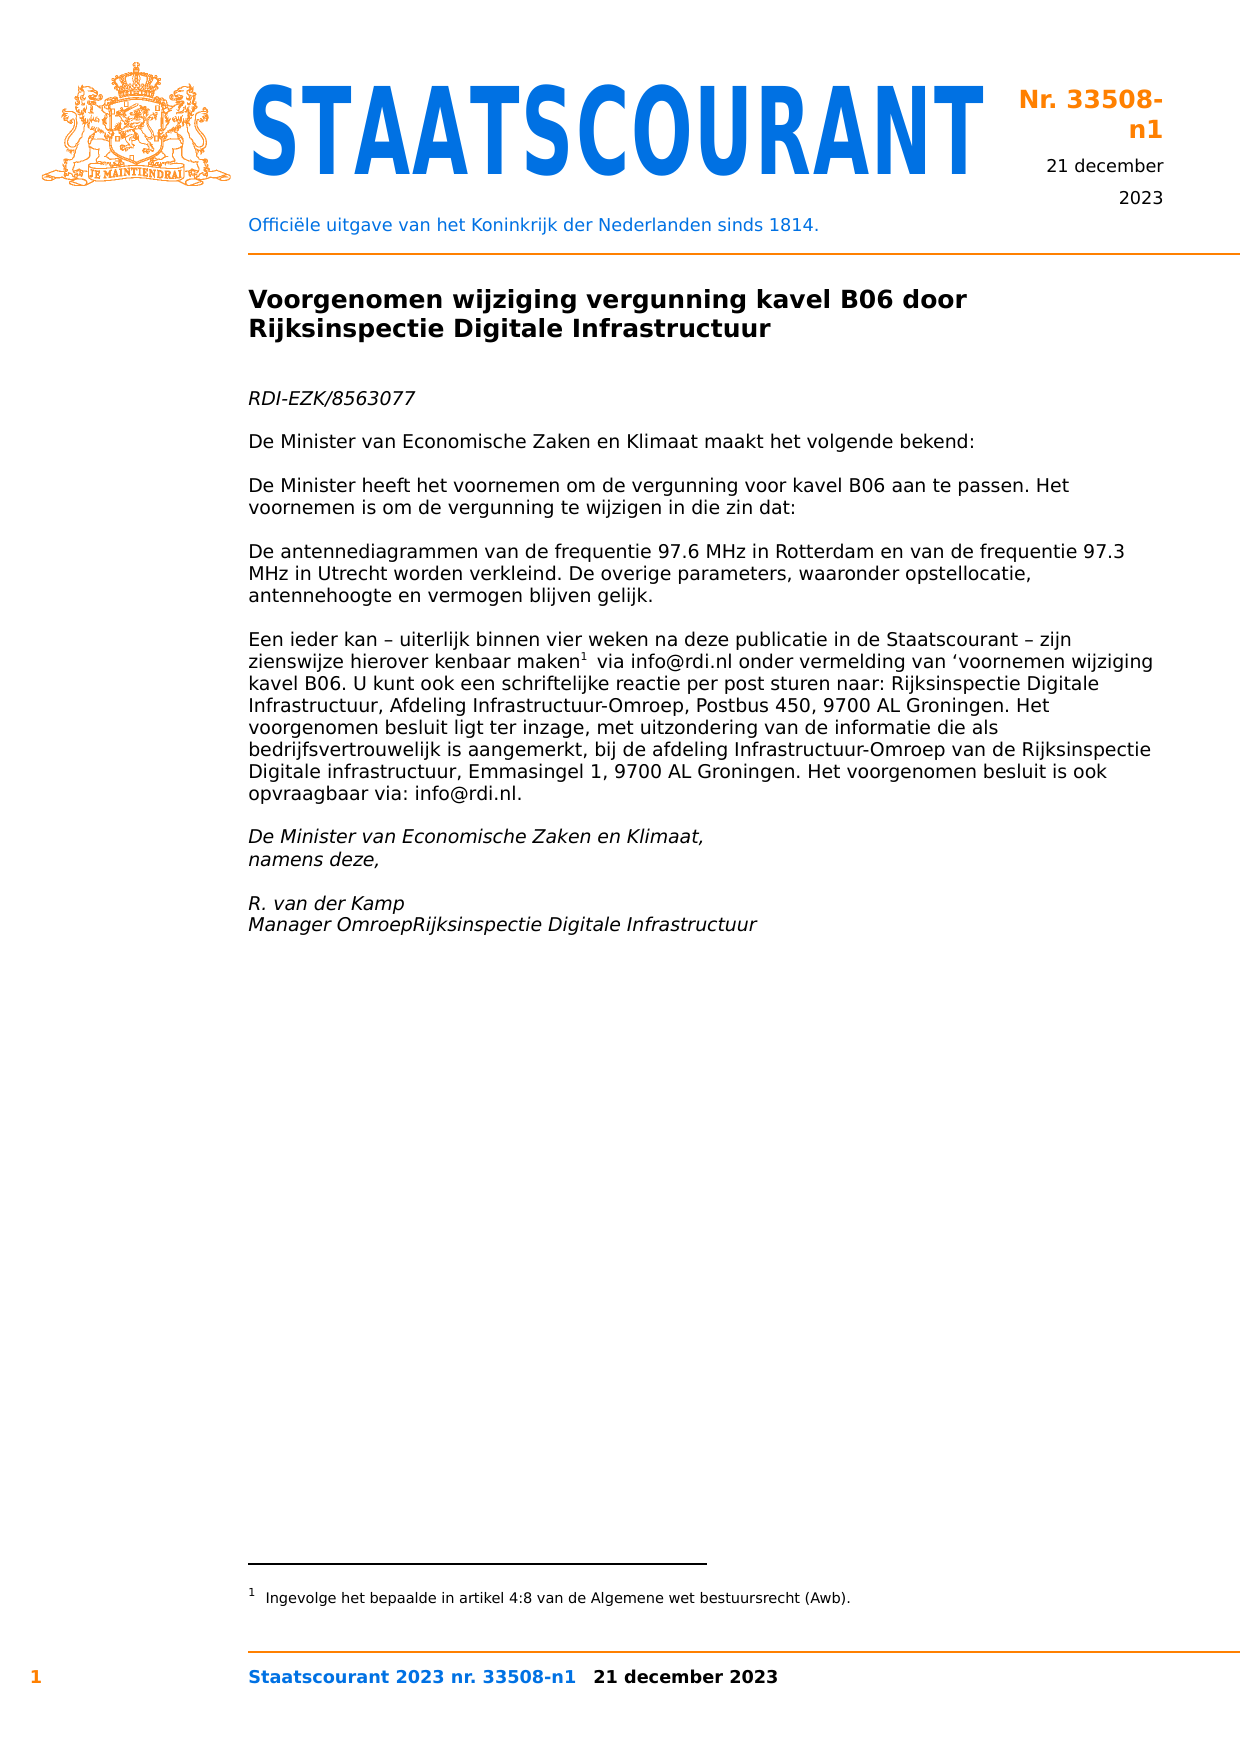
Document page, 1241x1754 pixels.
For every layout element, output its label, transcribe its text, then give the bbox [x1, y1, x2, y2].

text RDI-EZK/8563077 [248, 387, 1163, 409]
table_header [25, 62, 248, 253]
text De antennediagrammen van de frequentie 97.6 MHz in Rotterdam en van de frequentie 97.3 MHz in Utrecht worden verkleind. De overige parameters, waaronder opstellocatie, antennehoogte en vermogen blijven gelijk. [248, 541, 1163, 607]
text De Minister heeft het voornemen om de vergunning voor kavel B06 aan te passen. Het voornemen is om de vergunning te wijzigen in die zin dat: [248, 475, 1163, 519]
table_cell 2023 [998, 183, 1240, 215]
subtitle Voorgenomen wijziging vergunning kavel B06 door Rijksinspectie Digitale Infrastructuur [248, 285, 1163, 344]
table_header STAATSCOURANT [248, 62, 998, 215]
text Ingevolge het bepaalde in artikel 4:8 van de Algemene wet bestuursrecht (Awb). [248, 1586, 1163, 1608]
text De Minister van Economische Zaken en Klimaat maakt het volgende bekend: [248, 431, 1163, 453]
table_cell 21 december [998, 150, 1240, 182]
table_cell Officiële uitgave van het Koninkrijk der Nederlanden sinds 1814. [248, 215, 1240, 253]
picture [41, 62, 231, 186]
table_header Nr. 33508-n1 [998, 62, 1240, 150]
text De Minister van Economische Zaken en Klimaat, namens deze, R. van der Kamp Manager OmroepRijksinspectie Digitale Infrastructuur [248, 826, 1163, 936]
text Een ieder kan – uiterlijk binnen vier weken na deze publicatie in de Staatscourant – zijn zienswijze hierover kenbaar maken via info@rdi.nl onder vermelding van ‘voornemen wijziging kavel B06. U kunt ook een schriftelijke reactie per post sturen naar: Rijksinspectie Digitale Infrastructuur, Afdeling Infrastructuur-Omroep, Postbus 450, 9700 AL Groningen. Het voorgenomen besluit ligt ter inzage, met uitzondering van de informatie die als bedrijfsvertrouwelijk is aangemerkt, bij de afdeling Infrastructuur-Omroep van de Rijksinspectie Digitale infrastructuur, Emmasingel 1, 9700 AL Groningen. Het voorgenomen besluit is ook opvraagbaar via: info@rdi.nl. [248, 629, 1163, 804]
